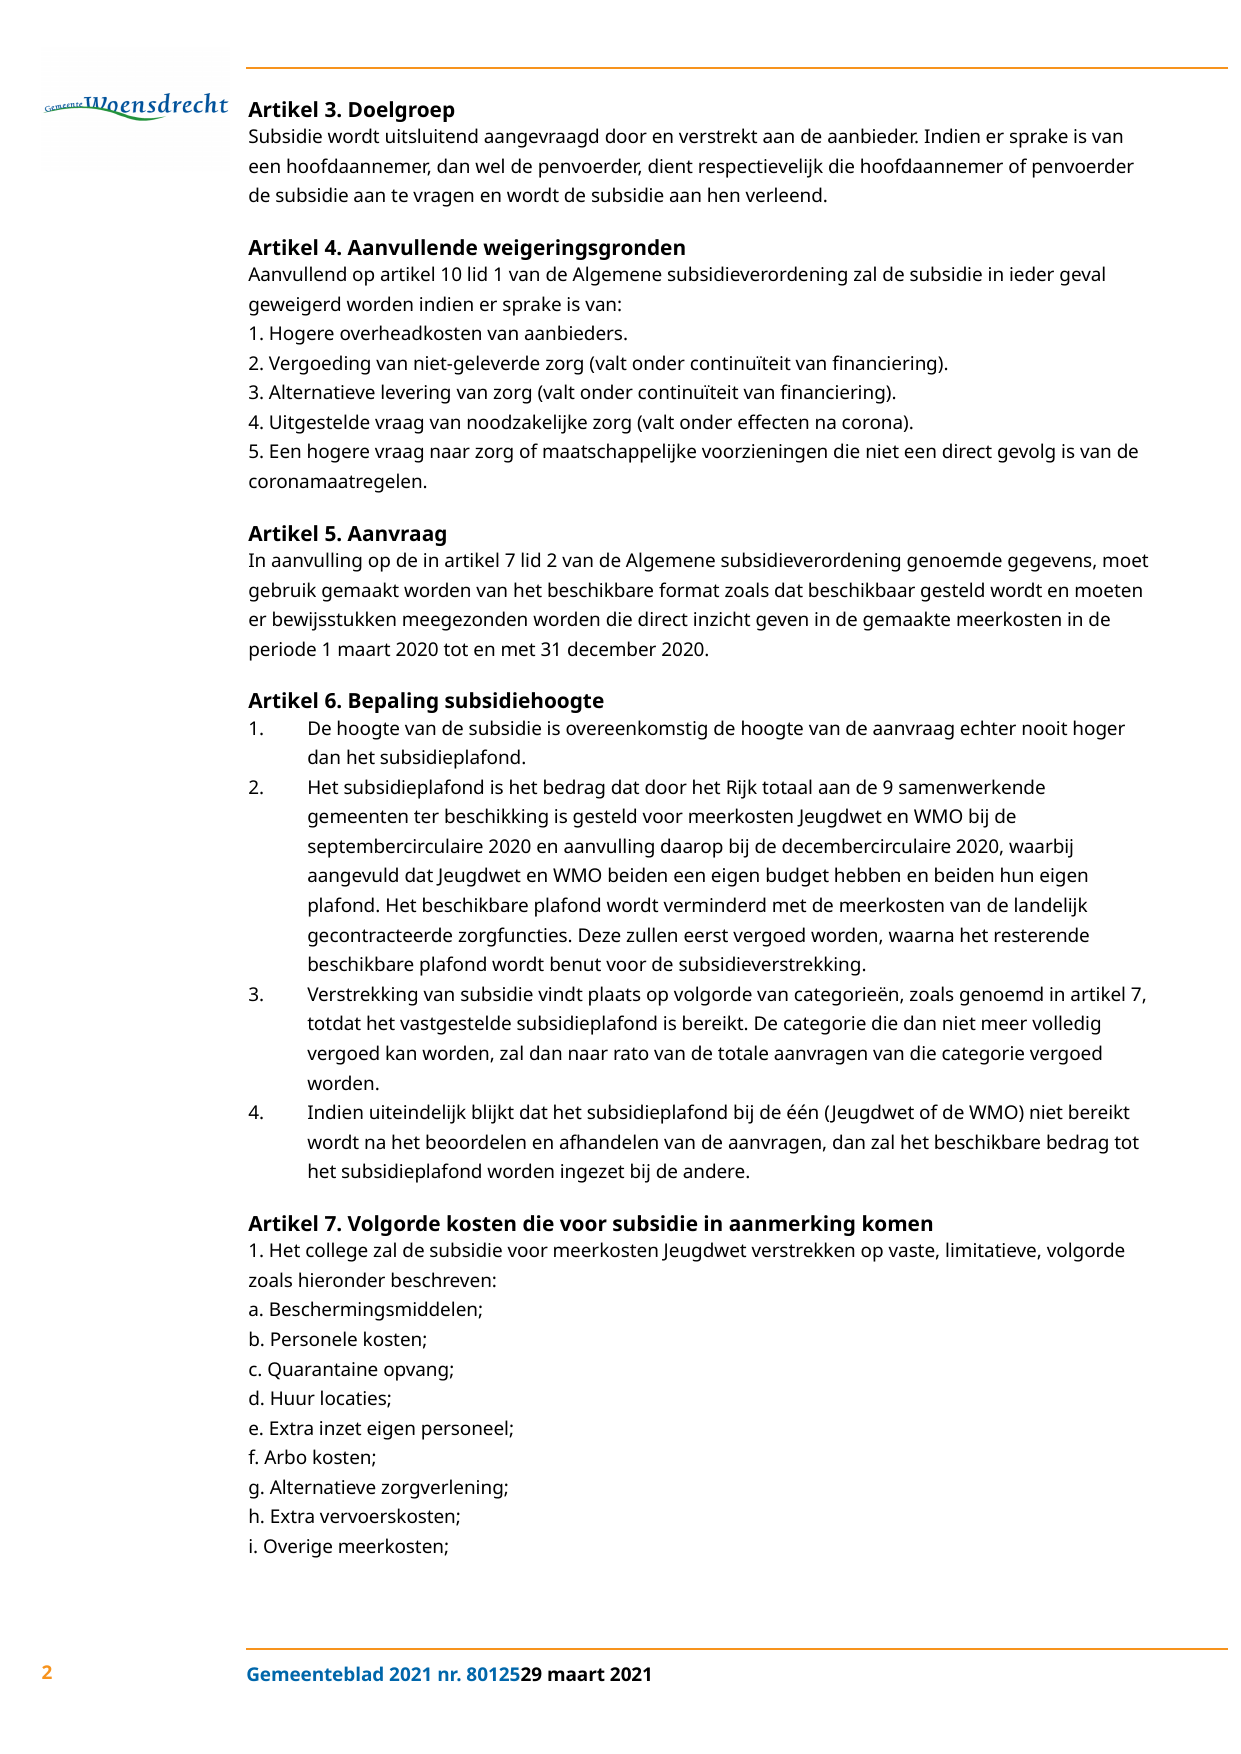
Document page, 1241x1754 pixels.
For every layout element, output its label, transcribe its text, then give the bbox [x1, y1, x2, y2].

text 1. Het college zal de subsidie voor meerkosten Jeugdwet verstrekken op vaste, limitatieve, volgorde zoals hieronder beschreven: [248, 1237, 1152, 1293]
text c. Quarantaine opvang; [248, 1356, 1152, 1381]
text Artikel 7. Volgorde kosten die voor subsidie in aanmerking komen [248, 1209, 1152, 1237]
text 3. Alternatieve levering van zorg (valt onder continuïteit van financiering). [248, 379, 1152, 405]
text a. Beschermingsmiddelen; [248, 1297, 1152, 1322]
picture [41, 47, 231, 172]
text 4. Uitgestelde vraag van noodzakelijke zorg (valt onder effecten na corona). [248, 409, 1152, 435]
list De hoogte van de subsidie is overeenkomstig de hoogte van de aanvraag echter nooit hoger dan het subsidieplafond. [248, 715, 1152, 770]
text In aanvulling op de in artikel 7 lid 2 van de Algemene subsidieverordening genoemde gegevens, moet gebruik gemaakt worden van het beschikbare format zoals dat beschikbaar gesteld wordt en moeten er bewijsstukken meegezonden worden die direct inzicht geven in de gemaakte meerkosten in de periode 1 maart 2020 tot en met 31 december 2020. [248, 547, 1152, 662]
text d. Huur locaties; [248, 1385, 1152, 1411]
list Indien uiteindelijk blijkt dat het subsidieplafond bij de één (Jeugdwet of de WMO) niet bereikt wordt na het beoordelen en afhandelen van de aanvragen, dan zal het beschikbare bedrag tot het subsidieplafond worden ingezet bij de andere. [248, 1099, 1152, 1184]
list Verstrekking van subsidie vindt plaats op volgorde van categorieën, zoals genoemd in artikel 7, totdat het vastgestelde subsidieplafond is bereikt. De categorie die dan niet meer volledig vergoed kan worden, zal dan naar rato van de totale aanvragen van die categorie vergoed worden. [248, 981, 1152, 1096]
list Het subsidieplafond is het bedrag dat door het Rijk totaal aan de 9 samenwerkende gemeenten ter beschikking is gesteld voor meerkosten Jeugdwet en WMO bij de septembercirculaire 2020 en aanvulling daarop bij de decembercirculaire 2020, waarbij aangevuld dat Jeugdwet en WMO beiden een eigen budget hebben en beiden hun eigen plafond. Het beschikbare plafond wordt verminderd met de meerkosten van de landelijk gecontracteerde zorgfuncties. Deze zullen eerst vergoed worden, waarna het resterende beschikbare plafond wordt benut voor de subsidieverstrekking. [248, 774, 1152, 977]
text Artikel 6. Bepaling subsidiehoogte [248, 686, 1152, 715]
text i. Overige meerkosten; [248, 1533, 1152, 1559]
text 5. Een hogere vraag naar zorg of maatschappelijke voorzieningen die niet een direct gevolg is van de coronamaatregelen. [248, 439, 1152, 494]
text e. Extra inzet eigen personeel; [248, 1415, 1152, 1441]
text Aanvullend op artikel 10 lid 1 van de Algemene subsidieverordening zal de subsidie in ieder geval geweigerd worden indien er sprake is van: [248, 261, 1152, 317]
text b. Personele kosten; [248, 1326, 1152, 1352]
text 2. Vergoeding van niet-geleverde zorg (valt onder continuïteit van financiering). [248, 350, 1152, 376]
text g. Alternatieve zorgverlening; [248, 1474, 1152, 1500]
text 1. Hogere overheadkosten van aanbieders. [248, 320, 1152, 346]
text Subsidie wordt uitsluitend aangevraagd door en verstrekt aan de aanbieder. Indien er sprake is van een hoofdaannemer, dan wel de penvoerder, dient respectievelijk die hoofdaannemer of penvoerder de subsidie aan te vragen en wordt de subsidie aan hen verleend. [248, 123, 1152, 208]
text Artikel 5. Aanvraag [248, 519, 1152, 547]
text h. Extra vervoerskosten; [248, 1504, 1152, 1529]
text Artikel 4. Aanvullende weigeringsgronden [248, 233, 1152, 261]
text Artikel 3. Doelgroep [248, 95, 1152, 123]
text f. Arbo kosten; [248, 1444, 1152, 1470]
